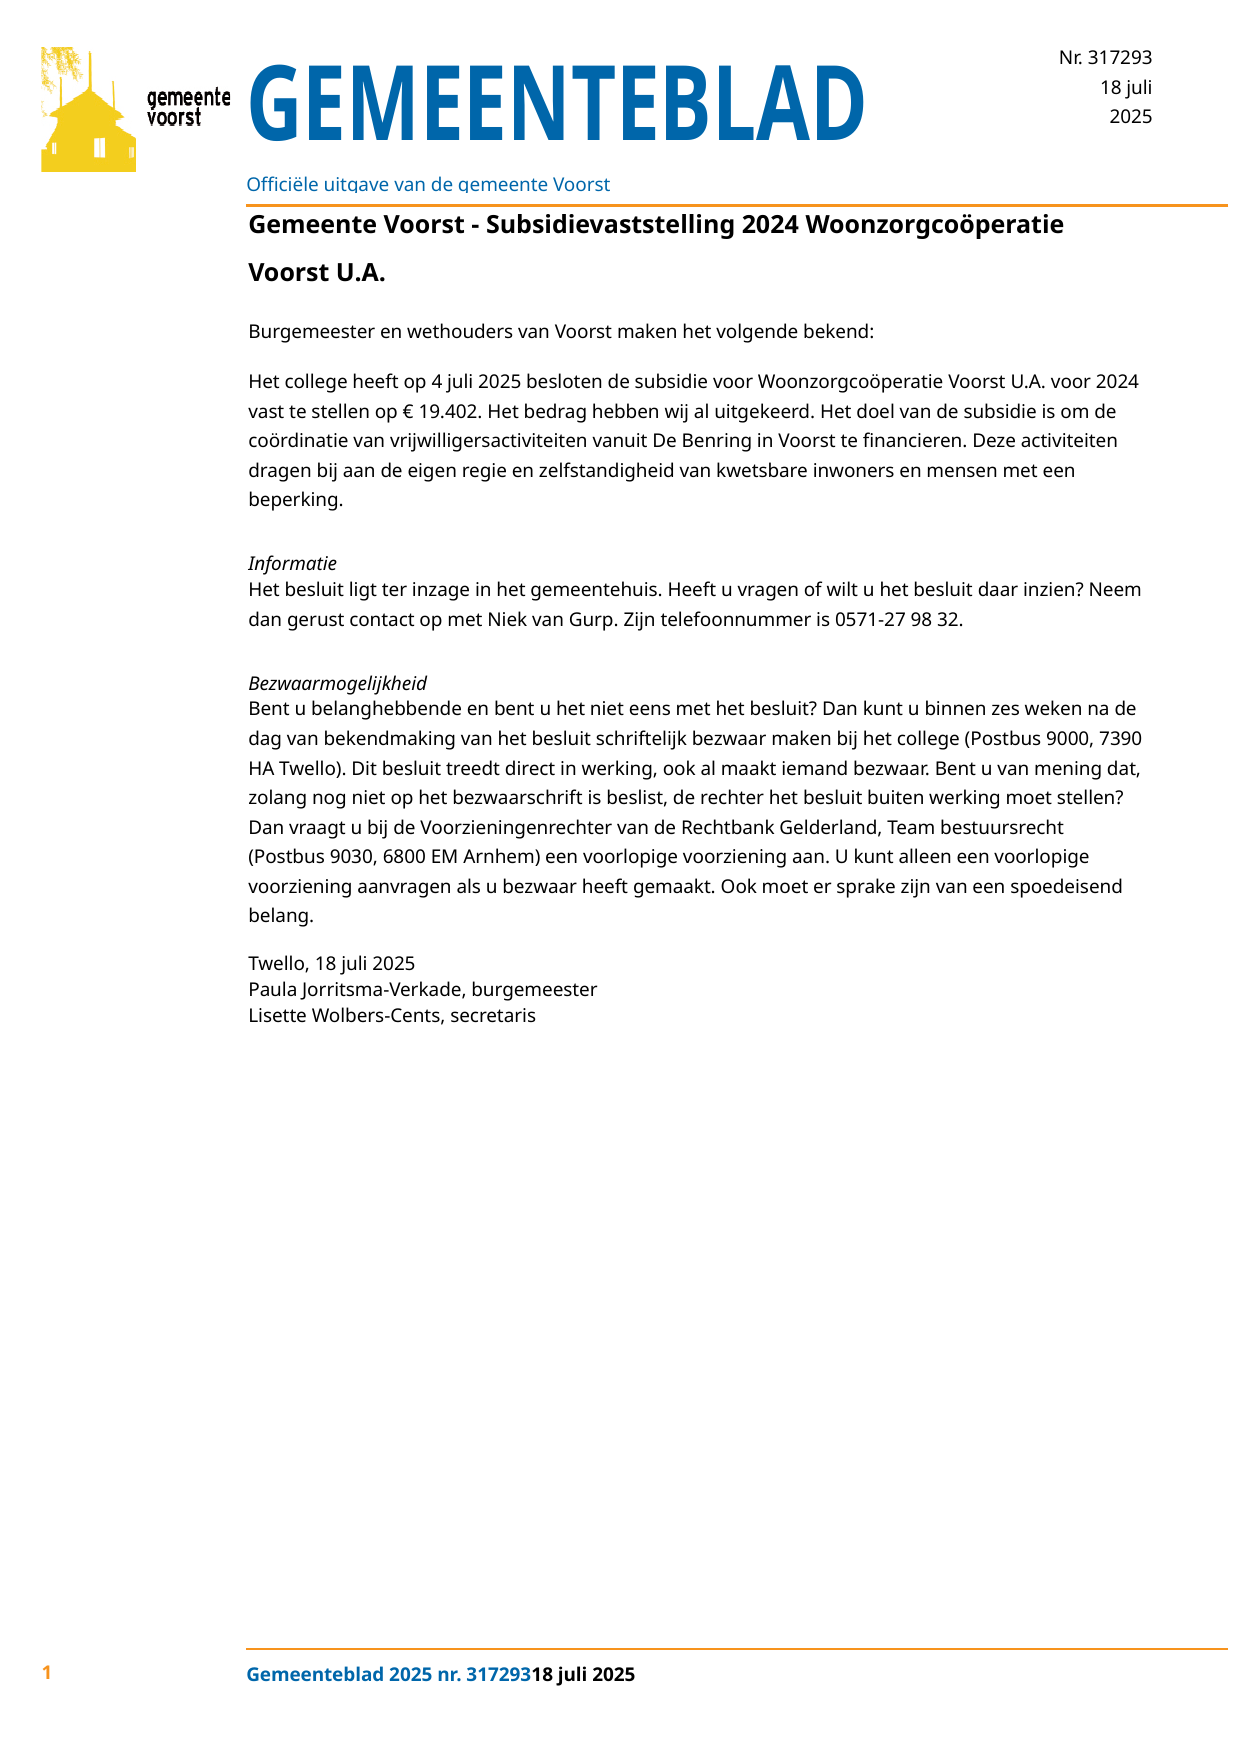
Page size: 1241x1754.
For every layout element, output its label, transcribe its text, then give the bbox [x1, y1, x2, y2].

text Het besluit ligt ter inzage in het gemeentehuis. Heeft u vragen of wilt u het besluit daar inzien? Neem dan gerust contact op met Niek van Gurp. Zijn telefoonnummer is 0571-27 98 32. [248, 576, 1152, 632]
text Burgemeester en wethouders van Voorst maken het volgende bekend: [248, 318, 1152, 344]
text Bent u belanghebbende en bent u het niet eens met het besluit? Dan kunt u binnen zes weken na de dag van bekendmaking van het besluit schriftelijk bezwaar maken bij het college (Postbus 9000, 7390 HA Twello). Dit besluit treedt direct in werking, ook al maakt iemand bezwaar. Bent u van mening dat, zolang nog niet op het bezwaarschrift is beslist, de rechter het besluit buiten werking moet stellen? Dan vraagt u bij de Voorzieningenrechter van de Rechtbank Gelderland, Team bestuursrecht (Postbus 9030, 6800 EM Arnhem) een voorlopige voorziening aan. U kunt alleen een voorlopige voorziening aanvragen als u bezwaar heeft gemaakt. Ook moet er sprake zijn van een spoedeisend belang. [248, 696, 1152, 928]
text Paula Jorritsma-Verkade, burgemeester [248, 976, 1152, 1002]
text Lisette Wolbers-Cents, secretaris [248, 1002, 1152, 1028]
text Gemeente Voorst - Subsidievaststelling 2024 Woonzorgcoöperatie Voorst U.A. [248, 207, 1152, 288]
picture [41, 47, 231, 172]
text Bezwaarmogelijkheid [248, 670, 1152, 696]
text Het college heeft op 4 juli 2025 besloten de subsidie voor Woonzorgcoöperatie Voorst U.A. voor 2024 vast te stellen op € 19.402. Het bedrag hebben wij al uitgekeerd. Het doel van de subsidie is om de coördinatie van vrijwilligersactiviteiten vanuit De Benring in Voorst te financieren. Deze activiteiten dragen bij aan de eigen regie en zelfstandigheid van kwetsbare inwoners en mensen met een beperking. [248, 368, 1152, 512]
text Informatie [248, 551, 1152, 576]
text Twello, 18 juli 2025 [248, 951, 1152, 976]
